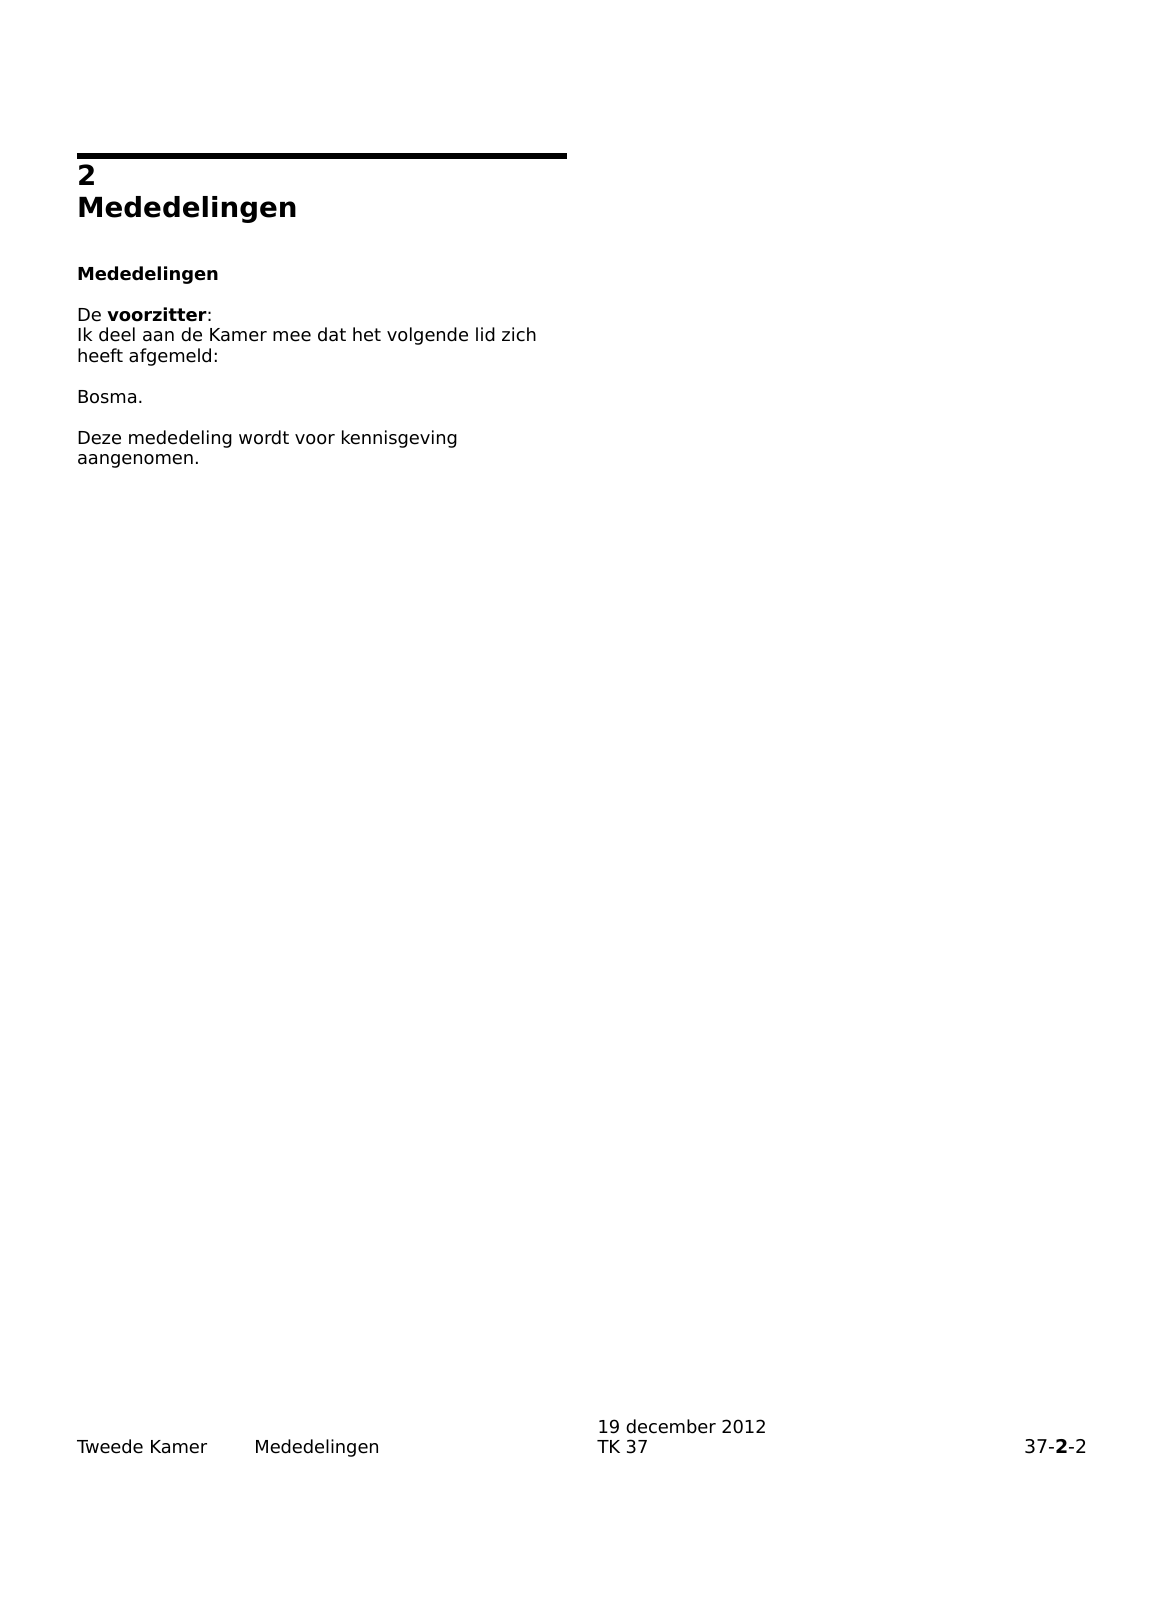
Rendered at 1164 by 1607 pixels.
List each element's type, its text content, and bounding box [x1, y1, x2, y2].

title 2 Mededelingen [77, 159, 567, 224]
text Mededelingen [77, 264, 567, 284]
text Bosma. [77, 387, 567, 407]
text De voorzitter: [77, 304, 567, 325]
text Deze mededeling wordt voor kennisgeving aangenomen. [77, 427, 567, 469]
text Ik deel aan de Kamer mee dat het volgende lid zich heeft afgemeld: [77, 325, 567, 367]
